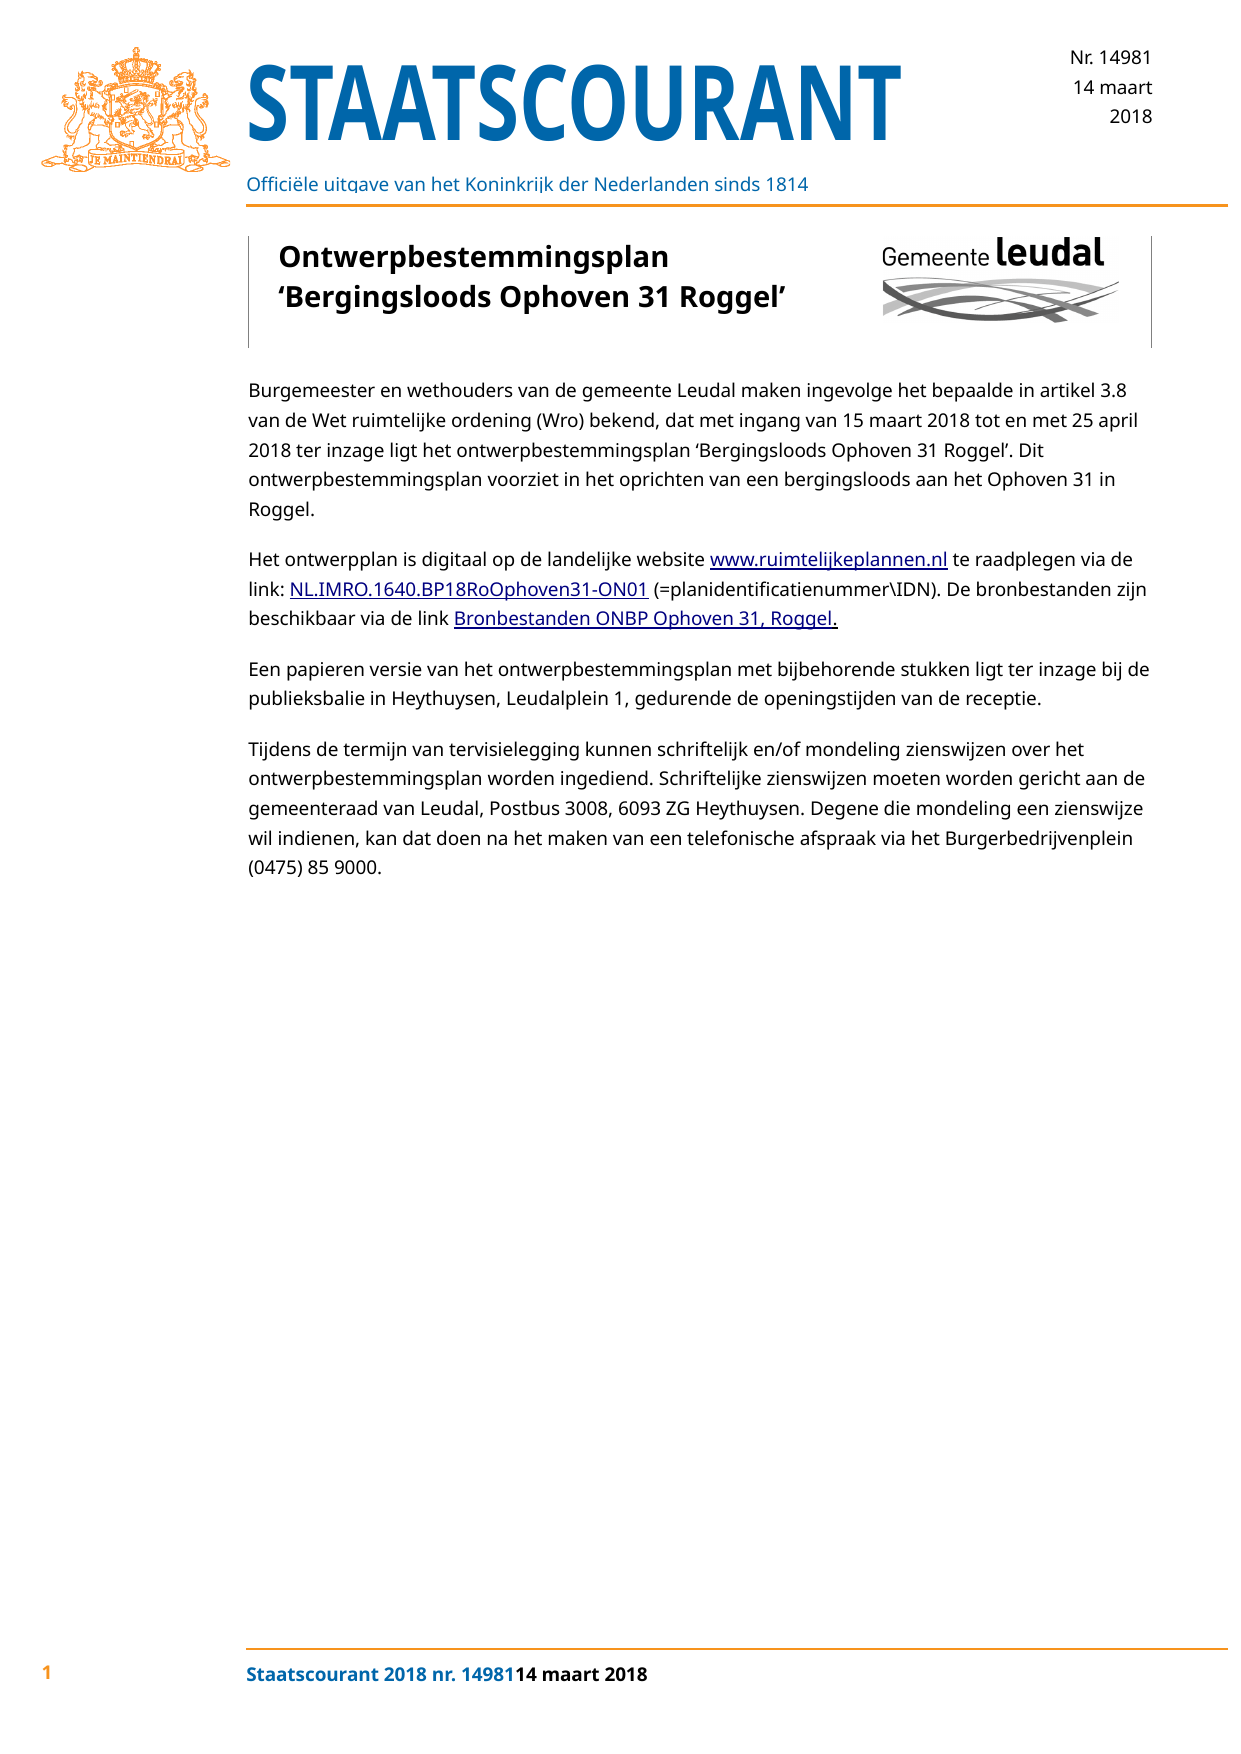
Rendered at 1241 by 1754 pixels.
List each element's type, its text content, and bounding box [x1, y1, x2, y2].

table_header [850, 236, 882, 322]
text Het ontwerpplan is digitaal op de landelijke website www.ruimtelijkeplannen.nl te raadplegen via de link: NL.IMRO.1640.BP18RoOphoven31-ON01 (=planidentificatienummer\IDN). De bronbestanden zijn beschikbaar via de link Bronbestanden ONBP Ophoven 31, Roggel. [248, 546, 1152, 631]
picture [882, 236, 1119, 323]
text Een papieren versie van het ontwerpbestemmingsplan met bijbehorende stukken ligt ter inzage bij de publieksbalie in Heythuysen, Leudalplein 1, gedurende de openingstijden van de receptie. [248, 656, 1152, 711]
table_header [850, 323, 1151, 348]
table_header Ontwerpbestemmingsplan ‘Bergingsloods Ophoven 31 Roggel’ [249, 236, 850, 348]
text Burgemeester en wethouders van de gemeente Leudal maken ingevolge het bepaalde in artikel 3.8 van de Wet ruimtelijke ordening (Wro) bekend, dat met ingang van 15 maart 2018 tot en met 25 april 2018 ter inzage ligt het ontwerpbestemmingsplan ‘Bergingsloods Ophoven 31 Roggel’. Dit ontwerpbestemmingsplan voorziet in het oprichten van een bergingsloods aan het Ophoven 31 in Roggel. [248, 378, 1152, 522]
table_header [1119, 236, 1151, 322]
picture [41, 47, 231, 172]
text Tijdens de termijn van tervisielegging kunnen schriftelijk en/of mondeling zienswijzen over het ontwerpbestemmingsplan worden ingediend. Schriftelijke zienswijzen moeten worden gericht aan de gemeenteraad van Leudal, Postbus 3008, 6093 ZG Heythuysen. Degene die mondeling een zienswijze wil indienen, kan dat doen na het maken van een telefonische afspraak via het Burgerbedrijvenplein (0475) 85 9000. [248, 736, 1152, 880]
